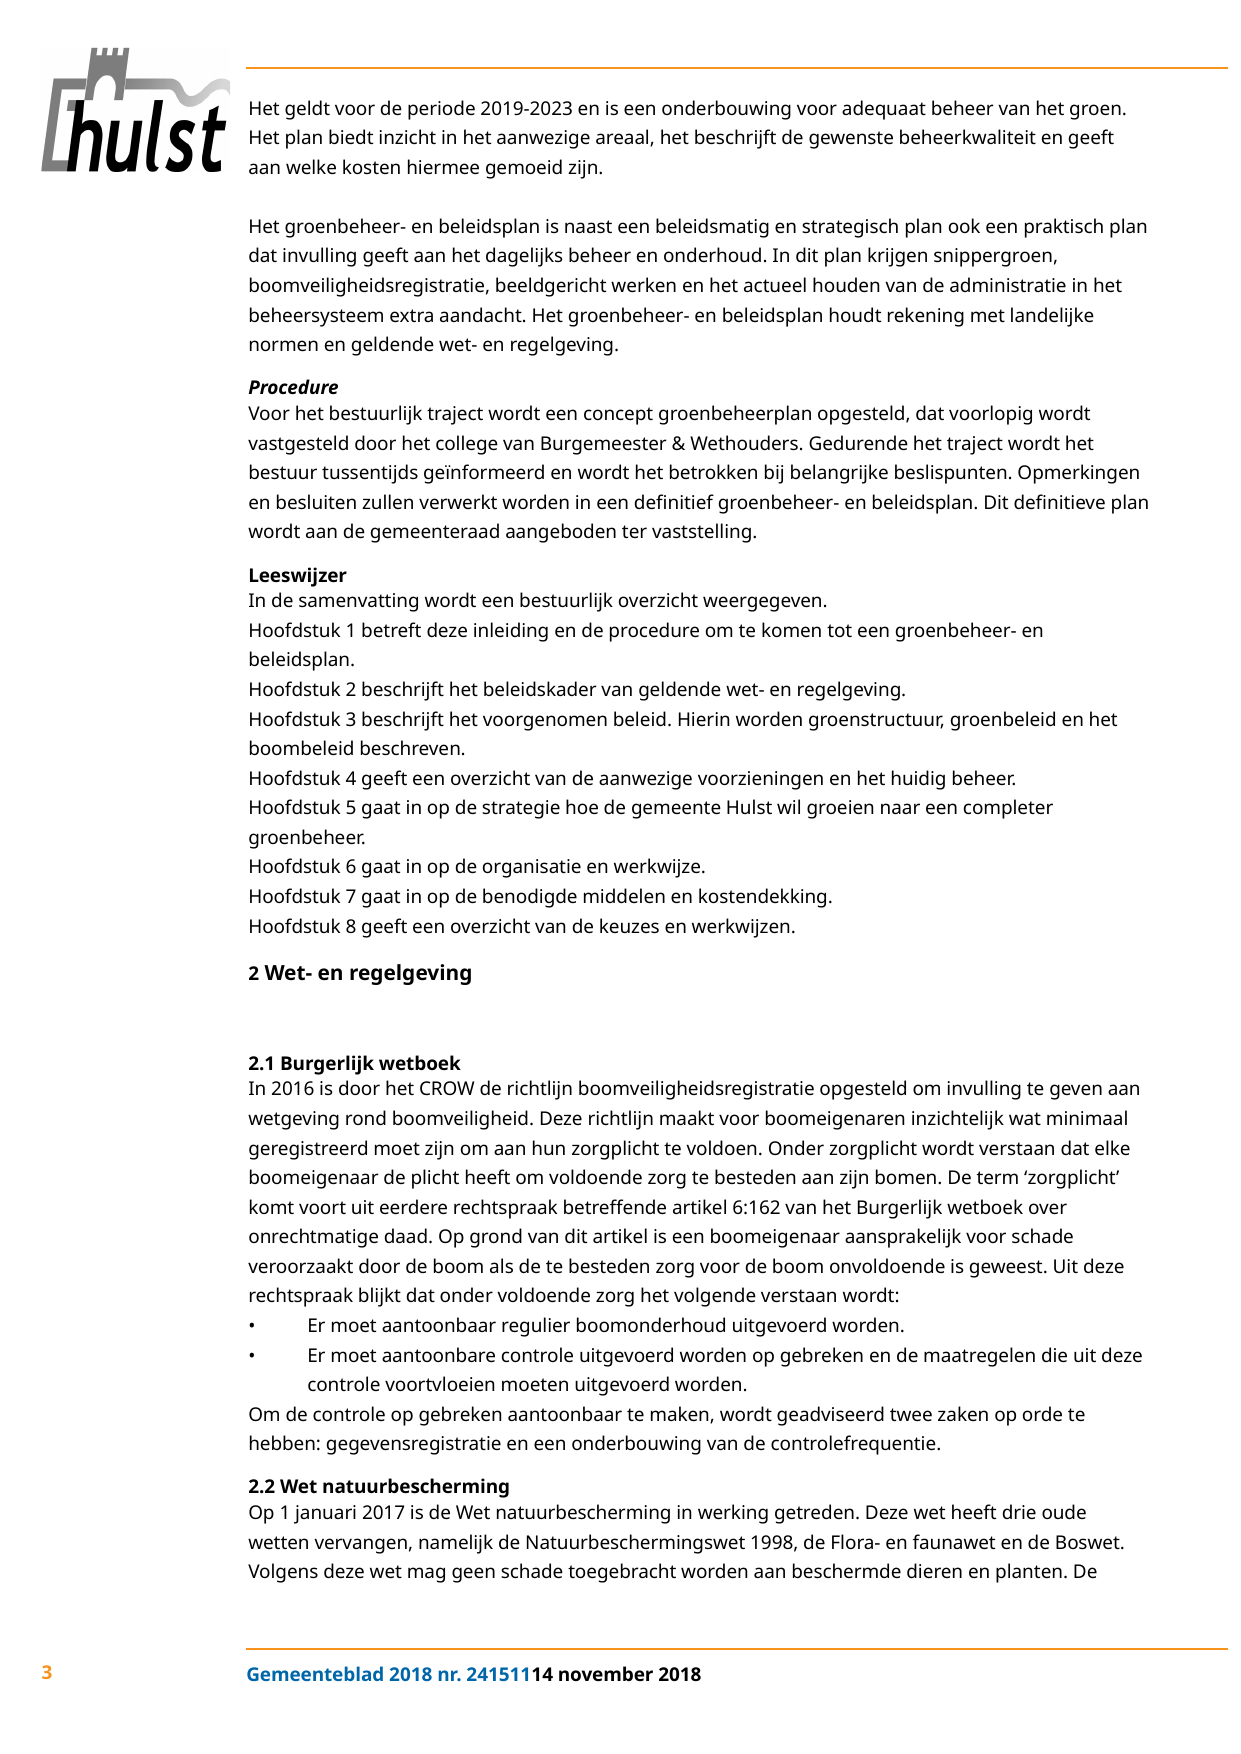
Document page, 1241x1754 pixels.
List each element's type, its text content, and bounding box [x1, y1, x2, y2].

text Om de controle op gebreken aantoonbaar te maken, wordt geadviseerd twee zaken op orde te hebben: gegevensregistratie en een onderbouwing van de controlefrequentie. [248, 1401, 1152, 1456]
text 2.2 Wet natuurbescherming [248, 1474, 1152, 1499]
text Hoofdstuk 5 gaat in op de strategie hoe de gemeente Hulst wil groeien naar een completer groenbeheer. [248, 794, 1152, 850]
text Leeswijzer [248, 562, 1152, 587]
picture [41, 47, 231, 172]
text 2.1 Burgerlijk wetboek [248, 1050, 1152, 1076]
list Er moet aantoonbare controle uitgevoerd worden op gebreken en de maatregelen die uit deze controle voortvloeien moeten uitgevoerd worden. [248, 1342, 1152, 1397]
text Voor het bestuurlijk traject wordt een concept groenbeheerplan opgesteld, dat voorlopig wordt vastgesteld door het college van Burgemeester & Wethouders. Gedurende het traject wordt het bestuur tussentijds geïnformeerd en wordt het betrokken bij belangrijke beslispunten. Opmerkingen en besluiten zullen verwerkt worden in een definitief groenbeheer- en beleidsplan. Dit definitieve plan wordt aan de gemeenteraad aangeboden ter vaststelling. [248, 400, 1152, 544]
text Procedure [248, 374, 1152, 400]
text Het groenbeheer- en beleidsplan is naast een beleidsmatig en strategisch plan ook een praktisch plan dat invulling geeft aan het dagelijks beheer en onderhoud. In dit plan krijgen snippergroen, boomveiligheidsregistratie, beeldgericht werken en het actueel houden van de administratie in het beheersysteem extra aandacht. Het groenbeheer- en beleidsplan houdt rekening met landelijke normen en geldende wet- en regelgeving. [248, 213, 1152, 357]
text Het geldt voor de periode 2019-2023 en is een onderbouwing voor adequaat beheer van het groen. Het plan biedt inzicht in het aanwezige areaal, het beschrijft de gewenste beheerkwaliteit en geeft aan welke kosten hiermee gemoeid zijn. [248, 95, 1152, 180]
list Er moet aantoonbaar regulier boomonderhoud uitgevoerd worden. [248, 1312, 1152, 1338]
text 2 Wet- en regelgeving [248, 958, 1152, 987]
text Hoofdstuk 6 gaat in op de organisatie en werkwijze. [248, 854, 1152, 879]
text Op 1 januari 2017 is de Wet natuurbescherming in werking getreden. Deze wet heeft drie oude wetten vervangen, namelijk de Natuurbeschermingswet 1998, de Flora- en faunawet en de Boswet. Volgens deze wet mag geen schade toegebracht worden aan beschermde dieren en planten. De [248, 1499, 1152, 1584]
text Hoofdstuk 8 geeft een overzicht van de keuzes en werkwijzen. [248, 913, 1152, 939]
text Hoofdstuk 1 betreft deze inleiding en de procedure om te komen tot een groenbeheer- en beleidsplan. [248, 617, 1152, 672]
text Hoofdstuk 7 gaat in op de benodigde middelen en kostendekking. [248, 883, 1152, 909]
text In de samenvatting wordt een bestuurlijk overzicht weergegeven. [248, 587, 1152, 613]
text In 2016 is door het CROW de richtlijn boomveiligheidsregistratie opgesteld om invulling te geven aan wetgeving rond boomveiligheid. Deze richtlijn maakt voor boomeigenaren inzichtelijk wat minimaal geregistreerd moet zijn om aan hun zorgplicht te voldoen. Onder zorgplicht wordt verstaan dat elke boomeigenaar de plicht heeft om voldoende zorg te besteden aan zijn bomen. De term ‘zorgplicht’ komt voort uit eerdere rechtspraak betreffende artikel 6:162 van het Burgerlijk wetboek over onrechtmatige daad. Op grond van dit artikel is een boomeigenaar aansprakelijk voor schade veroorzaakt door de boom als de te besteden zorg voor de boom onvoldoende is geweest. Uit deze rechtspraak blijkt dat onder voldoende zorg het volgende verstaan wordt: [248, 1076, 1152, 1308]
text Hoofdstuk 3 beschrijft het voorgenomen beleid. Hierin worden groenstructuur, groenbeleid en het boombeleid beschreven. [248, 706, 1152, 761]
text Hoofdstuk 2 beschrijft het beleidskader van geldende wet- en regelgeving. [248, 676, 1152, 702]
text Hoofdstuk 4 geeft een overzicht van de aanwezige voorzieningen en het huidig beheer. [248, 765, 1152, 791]
